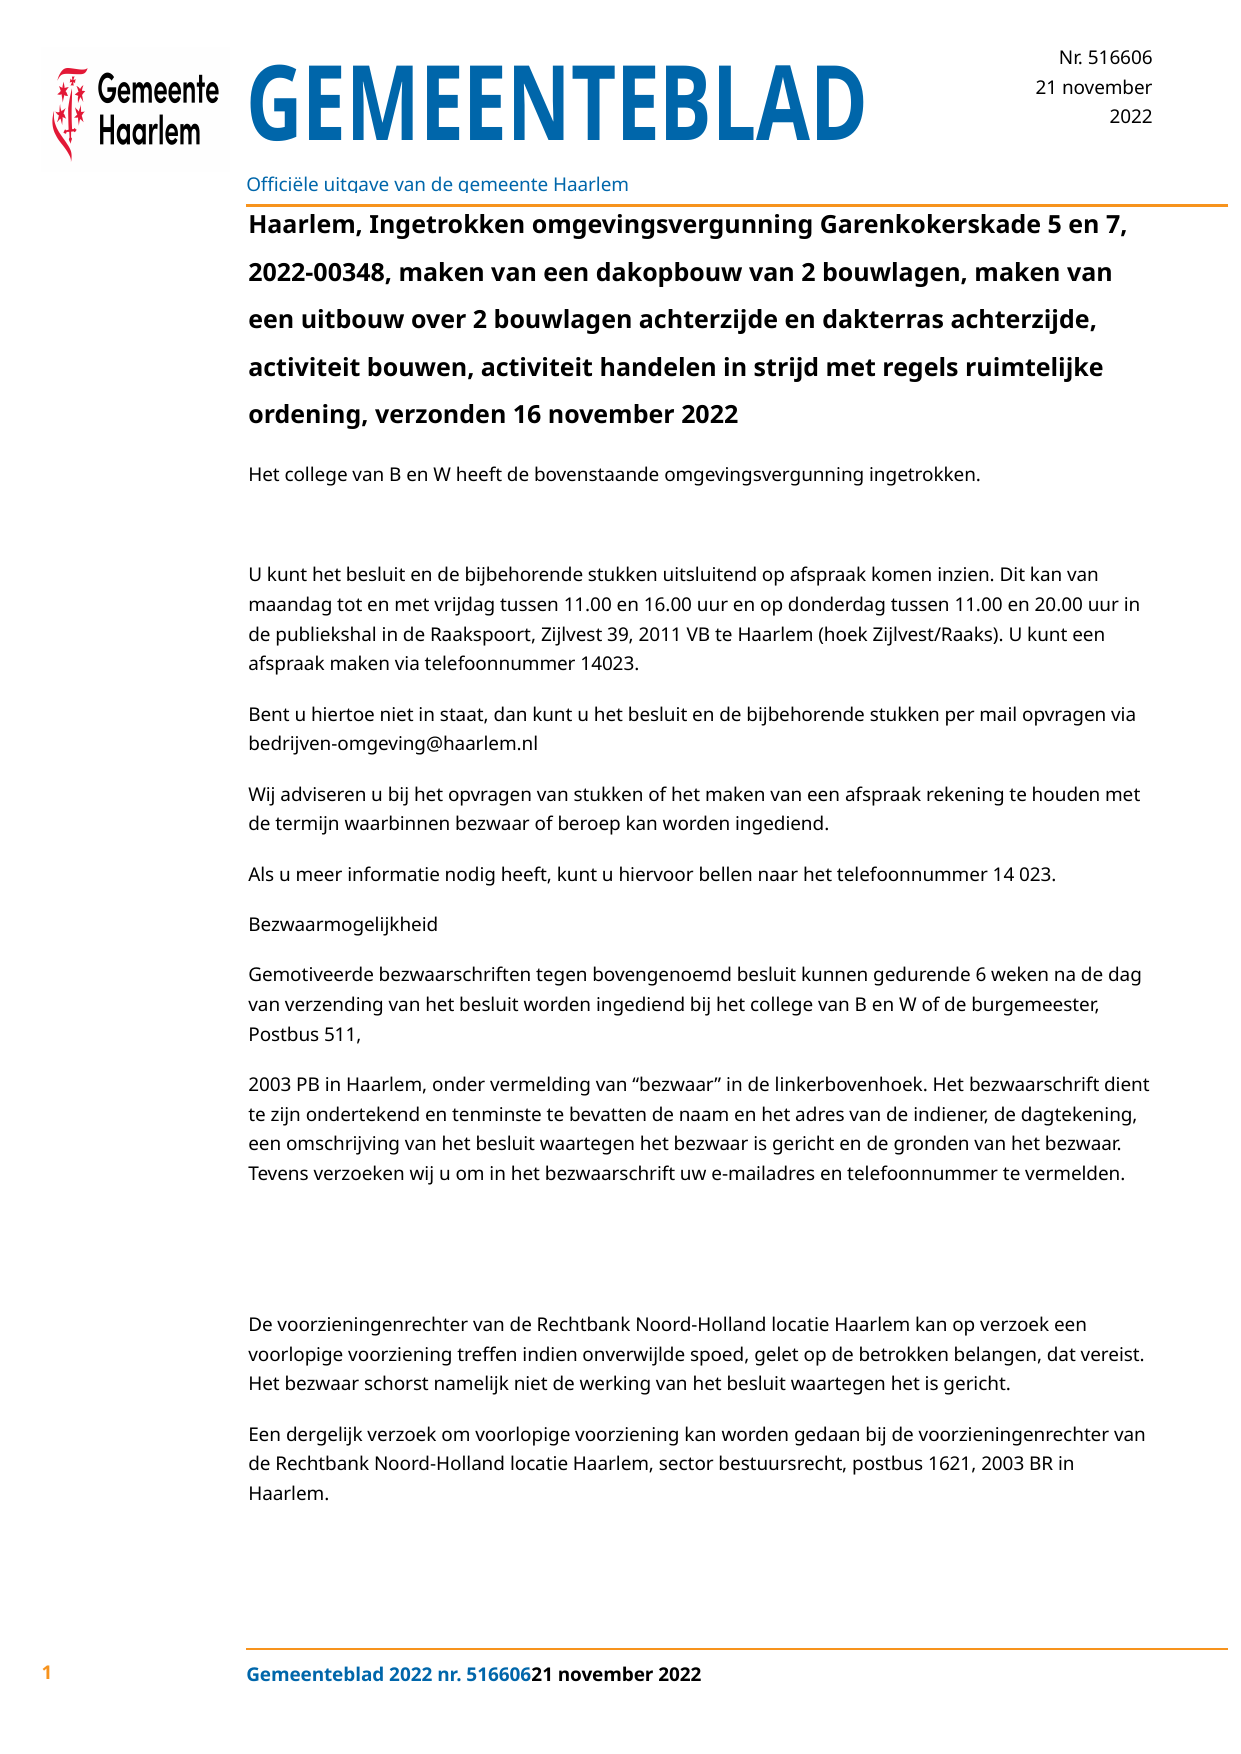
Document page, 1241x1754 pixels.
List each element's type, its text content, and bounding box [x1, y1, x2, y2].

text Bezwaarmogelijkheid [248, 911, 1152, 937]
picture [41, 47, 231, 172]
text Bent u hiertoe niet in staat, dan kunt u het besluit en de bijbehorende stukken per mail opvragen via bedrijven-omgeving@haarlem.nl [248, 701, 1152, 756]
text Gemotiveerde bezwaarschriften tegen bovengenoemd besluit kunnen gedurende 6 weken na de dag van verzending van het besluit worden ingediend bij het college van B en W of de burgemeester, Postbus 511, [248, 962, 1152, 1046]
text 2003 PB in Haarlem, onder vermelding van “bezwaar” in de linkerbovenhoek. Het bezwaarschrift dient te zijn ondertekend en tenminste te bevatten de naam en het adres van de indiener, de dagtekening, een omschrijving van het besluit waartegen het bezwaar is gericht en de gronden van het bezwaar. Tevens verzoeken wij u om in het bezwaarschrift uw e-mailadres en telefoonnummer te vermelden. [248, 1071, 1152, 1186]
text Haarlem, Ingetrokken omgevingsvergunning Garenkokerskade 5 en 7, 2022-00348, maken van een dakopbouw van 2 bouwlagen, maken van een uitbouw over 2 bouwlagen achterzijde en dakterras achterzijde, activiteit bouwen, activiteit handelen in strijd met regels ruimtelijke ordening, verzonden 16 november 2022 [248, 207, 1152, 431]
text Wij adviseren u bij het opvragen van stukken of het maken van een afspraak rekening te houden met de termijn waarbinnen bezwaar of beroep kan worden ingediend. [248, 781, 1152, 836]
text De voorzieningenrechter van de Rechtbank Noord-Holland locatie Haarlem kan op verzoek een voorlopige voorziening treffen indien onverwijlde spoed, gelet op de betrokken belangen, dat vereist. Het bezwaar schorst namelijk niet de werking van het besluit waartegen het is gericht. [248, 1311, 1152, 1396]
text Het college van B en W heeft de bovenstaande omgevingsvergunning ingetrokken. [248, 461, 1152, 486]
text U kunt het besluit en de bijbehorende stukken uitsluitend op afspraak komen inzien. Dit kan van maandag tot en met vrijdag tussen 11.00 en 16.00 uur en op donderdag tussen 11.00 en 20.00 uur in de publiekshal in de Raakspoort, Zijlvest 39, 2011 VB te Haarlem (hoek Zijlvest/Raaks). U kunt een afspraak maken via telefoonnummer 14023. [248, 562, 1152, 676]
text Als u meer informatie nodig heeft, kunt u hiervoor bellen naar het telefoonnummer 14 023. [248, 861, 1152, 886]
text Een dergelijk verzoek om voorlopige voorziening kan worden gedaan bij de voorzieningenrechter van de Rechtbank Noord-Holland locatie Haarlem, sector bestuursrecht, postbus 1621, 2003 BR in Haarlem. [248, 1421, 1152, 1506]
